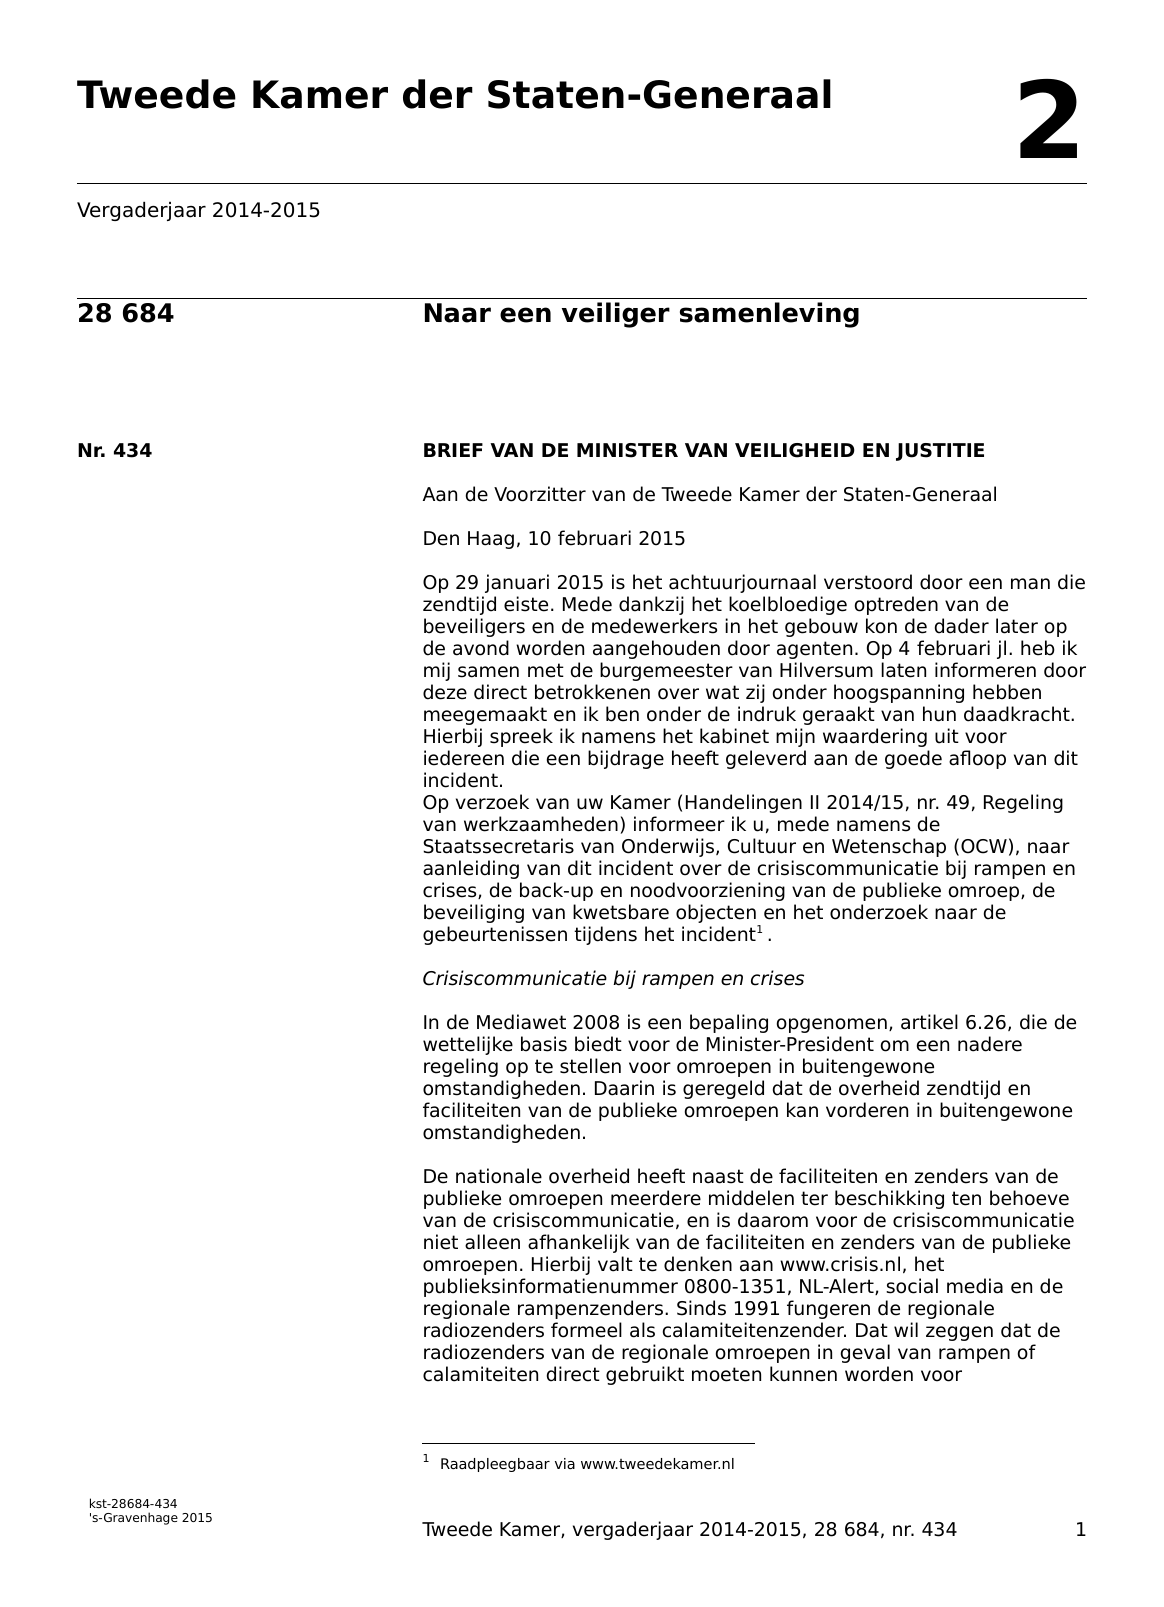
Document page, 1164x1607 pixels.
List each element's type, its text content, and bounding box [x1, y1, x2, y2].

text Den Haag, 10 februari 2015 [422, 528, 1087, 550]
text Op verzoek van uw Kamer (Handelingen II 2014/15, nr. 49, Regeling van werkzaamheden) informeer ik u, mede namens de Staatssecretaris van Onderwijs, Cultuur en Wetenschap (OCW), naar aanleiding van dit incident over de crisiscommunicatie bij rampen en crises, de back-up en noodvoorziening van de publieke omroep, de beveiliging van kwetsbare objecten en het onderzoek naar de gebeurtenissen tijdens het incident. [422, 792, 1087, 946]
subtitle Crisiscommunicatie bij rampen en crises [422, 968, 1087, 990]
text kst-28684-434 [88, 1497, 323, 1511]
text 's-Gravenhage 2015 [88, 1511, 323, 1525]
text In de Mediawet 2008 is een bepaling opgenomen, artikel 6.26, die de wettelijke basis biedt voor de Minister-President om een nadere regeling op te stellen voor omroepen in buitengewone omstandigheden. Daarin is geregeld dat de overheid zendtijd en faciliteiten van de publieke omroepen kan vorderen in buitengewone omstandigheden. [422, 1012, 1087, 1144]
text Raadpleegbaar via www.tweedekamer.nl [422, 1452, 1087, 1474]
text De nationale overheid heeft naast de faciliteiten en zenders van de publieke omroepen meerdere middelen ter beschikking ten behoeve van de crisiscommunicatie, en is daarom voor de crisiscommunicatie niet alleen afhankelijk van de faciliteiten en zenders van de publieke omroepen. Hierbij valt te denken aan www.crisis.nl, het publieksinformatienummer 0800-1351, NL-Alert, social media en de regionale rampenzenders. Sinds 1991 fungeren de regionale radiozenders formeel als calamiteitenzender. Dat wil zeggen dat de radiozenders van de regionale omroepen in geval van rampen of calamiteiten direct gebruikt moeten kunnen worden voor [422, 1166, 1087, 1386]
table_header 2 [886, 59, 1087, 183]
subtitle Nr. 434 BRIEF VAN DE MINISTER VAN VEILIGHEID EN JUSTITIE [77, 440, 1087, 462]
text Aan de Voorzitter van de Tweede Kamer der Staten-Generaal [422, 484, 1087, 506]
text Op 29 januari 2015 is het achtuurjournaal verstoord door een man die zendtijd eiste. Mede dankzij het koelbloedige optreden van de beveiligers en de medewerkers in het gebouw kon de dader later op de avond worden aangehouden door agenten. Op 4 februari jl. heb ik mij samen met de burgemeester van Hilversum laten informeren door deze direct betrokkenen over wat zij onder hoogspanning hebben meegemaakt en ik ben onder de indruk geraakt van hun daadkracht. Hierbij spreek ik namens het kabinet mijn waardering uit voor iedereen die een bijdrage heeft geleverd aan de goede afloop van dit incident. [422, 572, 1087, 792]
table_cell Vergaderjaar 2014-2015 [77, 184, 1087, 298]
subtitle 28 684 Naar een veiliger samenleving [77, 299, 1087, 329]
table_header Tweede Kamer der Staten-Generaal [77, 59, 886, 183]
